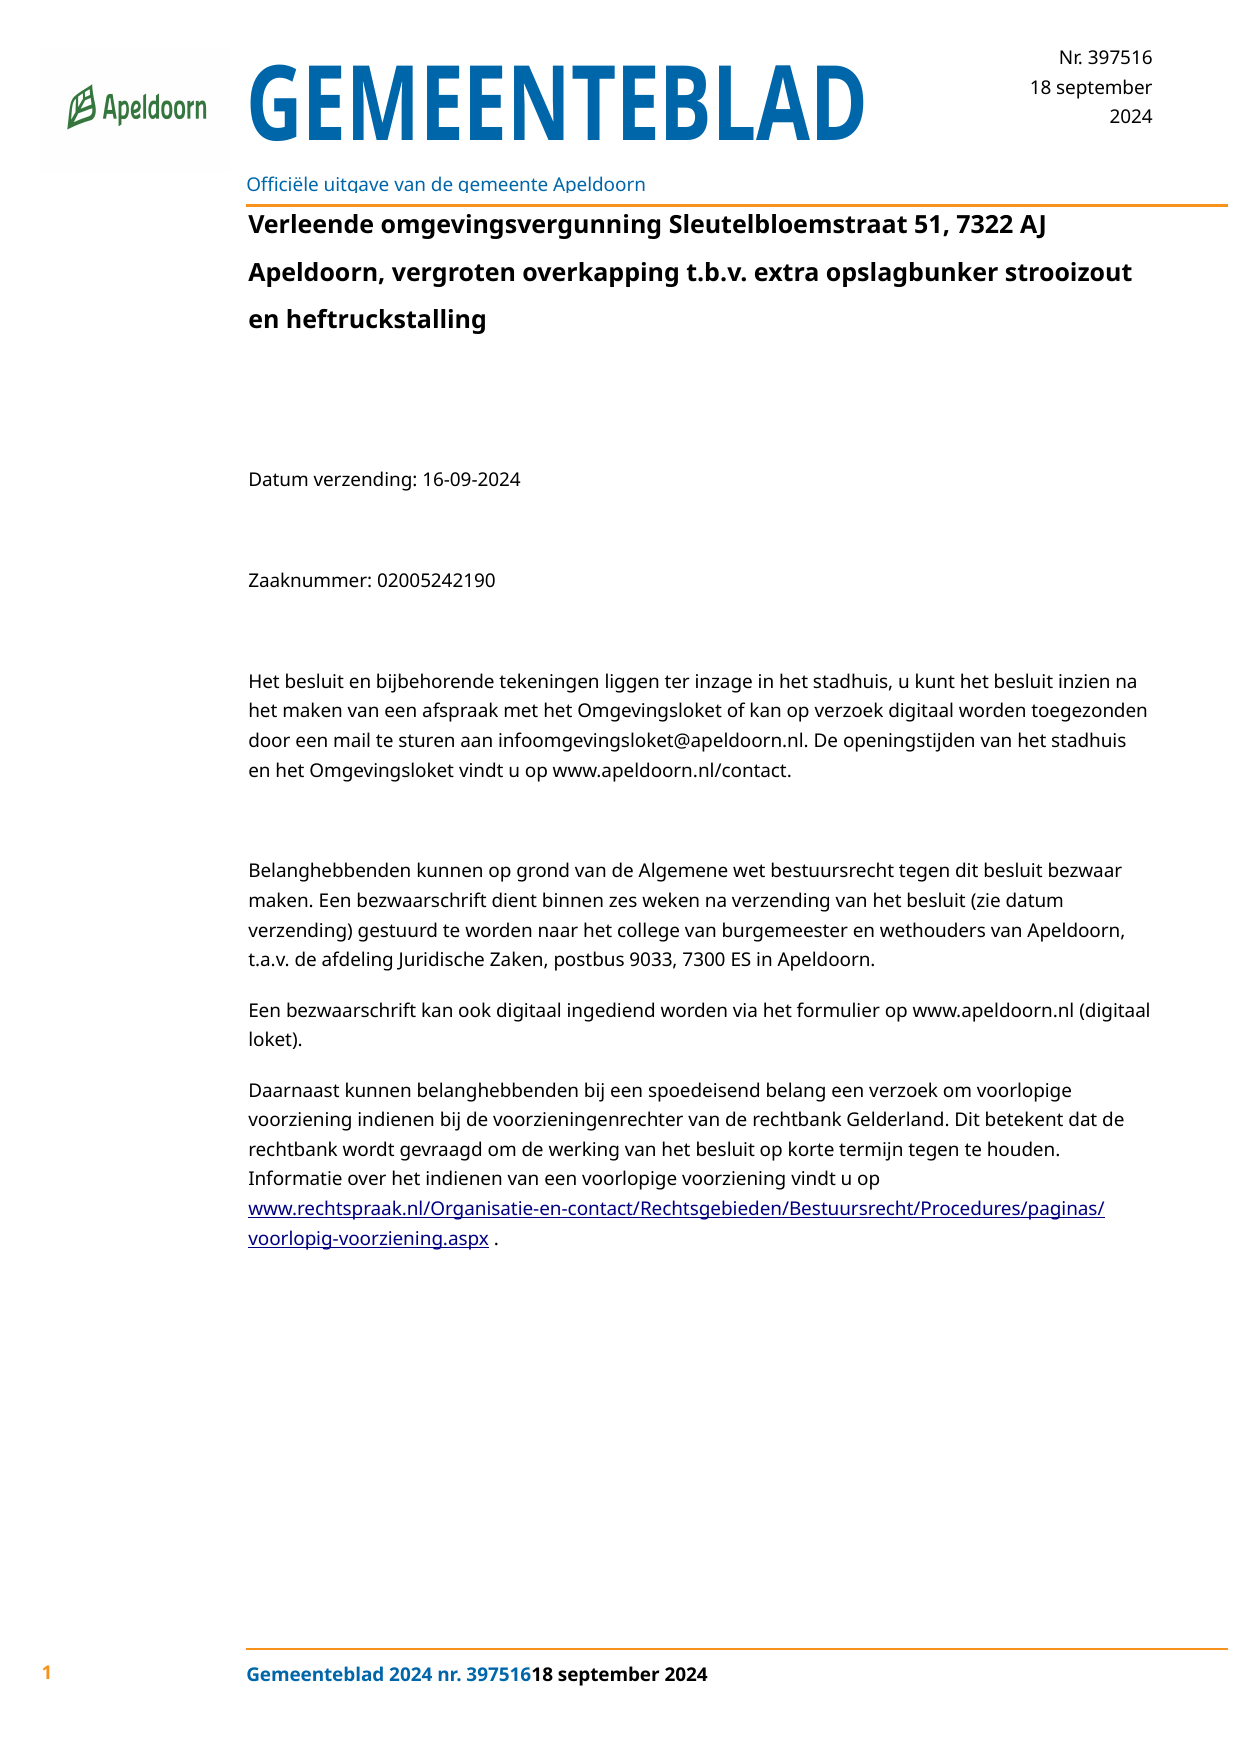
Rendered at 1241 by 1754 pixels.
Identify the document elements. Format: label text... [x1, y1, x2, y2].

picture [41, 47, 231, 172]
text Belanghebbenden kunnen op grond van de Algemene wet bestuursrecht tegen dit besluit bezwaar maken. Een bezwaarschrift dient binnen zes weken na verzending van het besluit (zie datum verzending) gestuurd te worden naar het college van burgemeester en wethouders van Apeldoorn, t.a.v. de afdeling Juridische Zaken, postbus 9033, 7300 ES in Apeldoorn. [248, 858, 1152, 972]
text Zaaknummer: 02005242190 [248, 567, 1152, 593]
text Datum verzending: 16-09-2024 [248, 466, 1152, 492]
text Verleende omgevingsvergunning Sleutelbloemstraat 51, 7322 AJ Apeldoorn, vergroten overkapping t.b.v. extra opslagbunker strooizout en heftruckstalling [248, 207, 1152, 336]
text Het besluit en bijbehorende tekeningen liggen ter inzage in het stadhuis, u kunt het besluit inzien na het maken van een afspraak met het Omgevingsloket of kan op verzoek digitaal worden toegezonden door een mail te sturen aan infoomgevingsloket@apeldoorn.nl. De openingstijden van het stadhuis en het Omgevingsloket vindt u op www.apeldoorn.nl/contact. [248, 668, 1152, 782]
text Een bezwaarschrift kan ook digitaal ingediend worden via het formulier op www.apeldoorn.nl (digitaal loket). [248, 997, 1152, 1052]
text Daarnaast kunnen belanghebbenden bij een spoedeisend belang een verzoek om voorlopige voorziening indienen bij de voorzieningenrechter van de rechtbank Gelderland. Dit betekent dat de rechtbank wordt gevraagd om de werking van het besluit op korte termijn tegen te houden. Informatie over het indienen van een voorlopige voorziening vindt u op www.rechtspraak.nl/Organisatie-en-contact/Rechtsgebieden/Bestuursrecht/Procedures/paginas/voorlopig-voorziening.aspx . [248, 1077, 1152, 1250]
